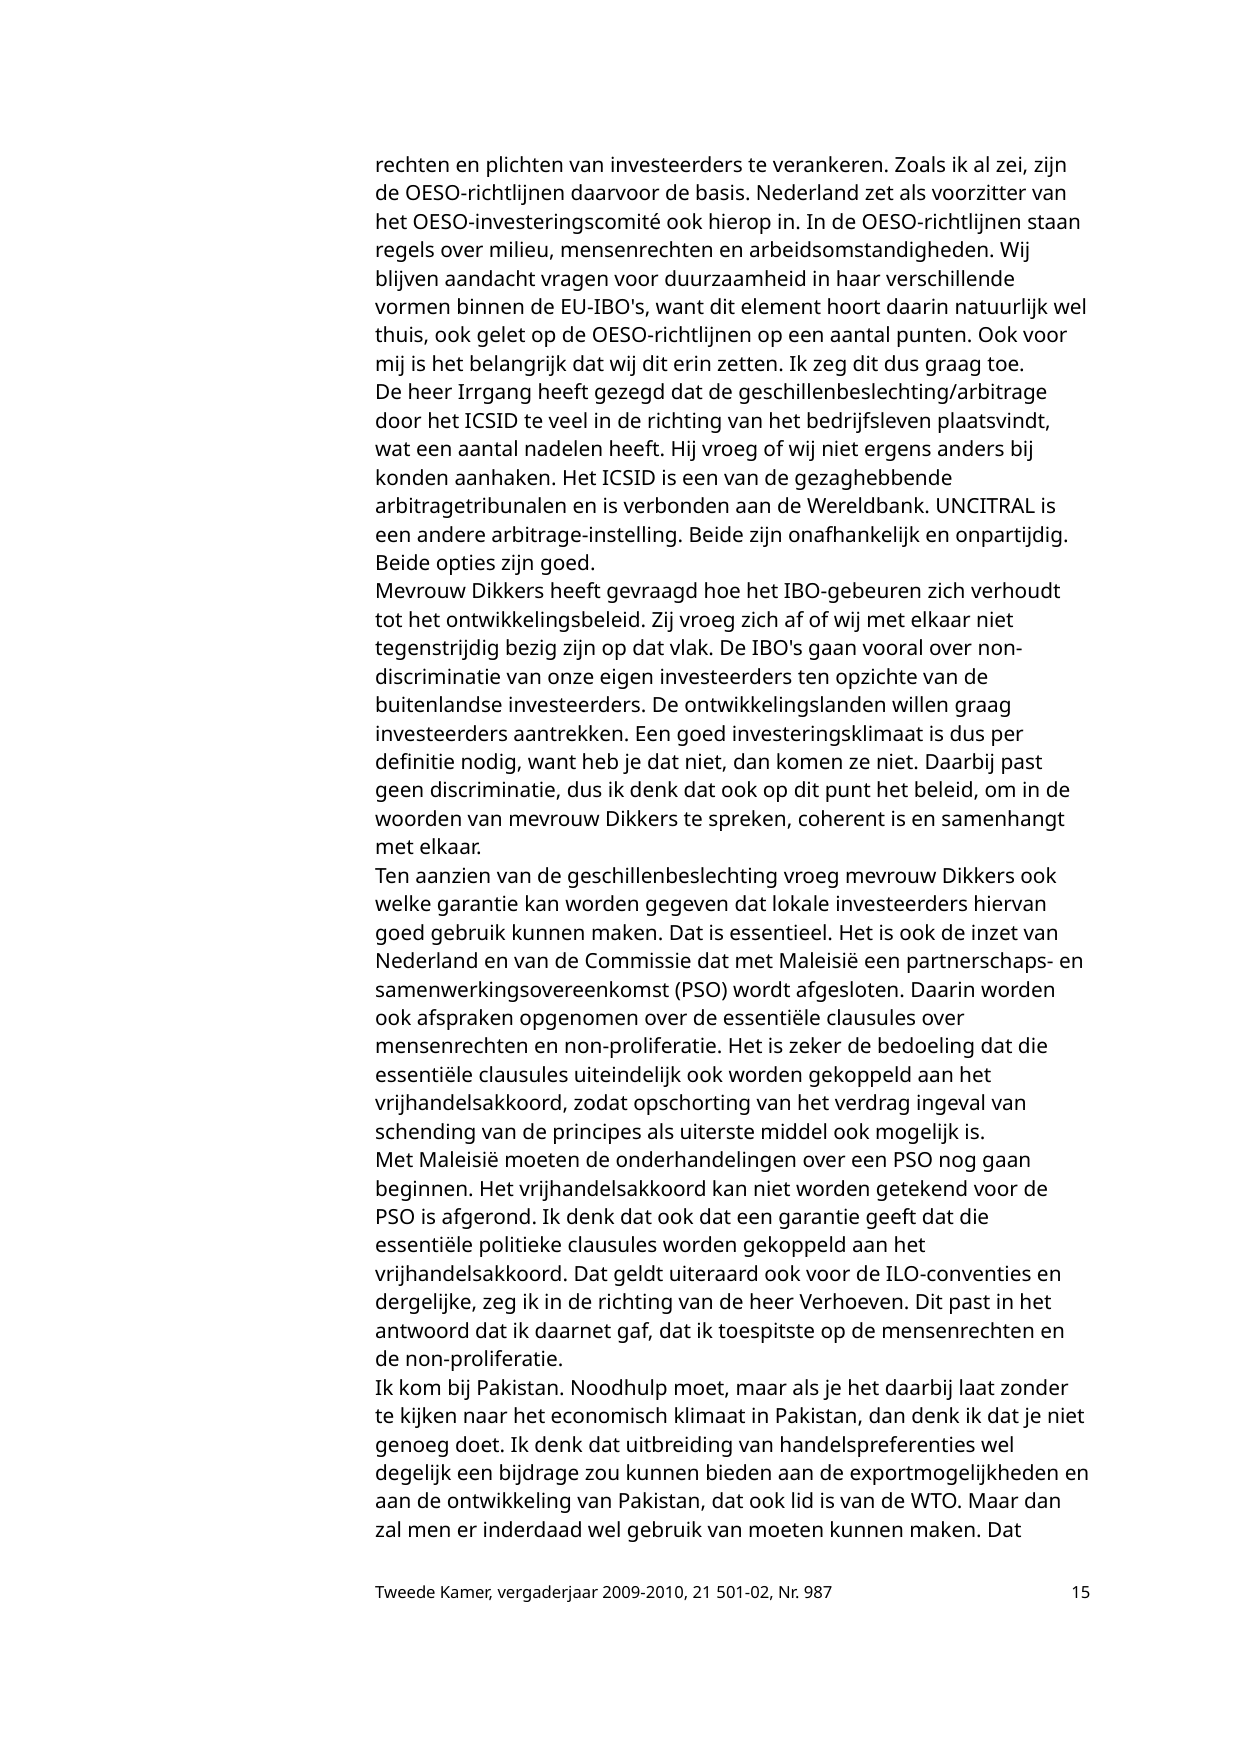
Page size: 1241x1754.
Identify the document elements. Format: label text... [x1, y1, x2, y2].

text rechten en plichten van investeerders te verankeren. Zoals ik al zei, zijn de OESO-richtlijnen daarvoor de basis. Nederland zet als voorzitter van het OESO-investeringscomité ook hierop in. In de OESO-richtlijnen staan regels over milieu, mensenrechten en arbeidsomstandigheden. Wij blijven aandacht vragen voor duurzaamheid in haar verschillende vormen binnen de EU-IBO's, want dit element hoort daarin natuurlijk wel thuis, ook gelet op de OESO-richtlijnen op een aantal punten. Ook voor mij is het belangrijk dat wij dit erin zetten. Ik zeg dit dus graag toe. [375, 150, 1090, 377]
text De heer Irrgang heeft gezegd dat de geschillenbeslechting/arbitrage door het ICSID te veel in de richting van het bedrijfsleven plaatsvindt, wat een aantal nadelen heeft. Hij vroeg of wij niet ergens anders bij konden aanhaken. Het ICSID is een van de gezaghebbende arbitragetribunalen en is verbonden aan de Wereldbank. UNCITRAL is een andere arbitrage-instelling. Beide zijn onafhankelijk en onpartijdig. Beide opties zijn goed. [375, 377, 1090, 577]
text Met Maleisië moeten de onderhandelingen over een PSO nog gaan beginnen. Het vrijhandelsakkoord kan niet worden getekend voor de PSO is afgerond. Ik denk dat ook dat een garantie geeft dat die essentiële politieke clausules worden gekoppeld aan het vrijhandelsakkoord. Dat geldt uiteraard ook voor de ILO-conventies en dergelijke, zeg ik in de richting van de heer Verhoeven. Dit past in het antwoord dat ik daarnet gaf, dat ik toespitste op de mensenrechten en de non-proliferatie. [375, 1145, 1090, 1373]
text Mevrouw Dikkers heeft gevraagd hoe het IBO-gebeuren zich verhoudt tot het ontwikkelingsbeleid. Zij vroeg zich af of wij met elkaar niet tegenstrijdig bezig zijn op dat vlak. De IBO's gaan vooral over non-discriminatie van onze eigen investeerders ten opzichte van de buitenlandse investeerders. De ontwikkelingslanden willen graag investeerders aantrekken. Een goed investeringsklimaat is dus per definitie nodig, want heb je dat niet, dan komen ze niet. Daarbij past geen discriminatie, dus ik denk dat ook op dit punt het beleid, om in de woorden van mevrouw Dikkers te spreken, coherent is en samenhangt met elkaar. [375, 577, 1090, 861]
text Ten aanzien van de geschillenbeslechting vroeg mevrouw Dikkers ook welke garantie kan worden gegeven dat lokale investeerders hiervan goed gebruik kunnen maken. Dat is essentieel. Het is ook de inzet van Nederland en van de Commissie dat met Maleisië een partnerschaps- en samenwerkingsovereenkomst (PSO) wordt afgesloten. Daarin worden ook afspraken opgenomen over de essentiële clausules over mensenrechten en non-proliferatie. Het is zeker de bedoeling dat die essentiële clausules uiteindelijk ook worden gekoppeld aan het vrijhandelsakkoord, zodat opschorting van het verdrag ingeval van schending van de principes als uiterste middel ook mogelijk is. [375, 861, 1090, 1145]
text Ik kom bij Pakistan. Noodhulp moet, maar als je het daarbij laat zonder te kijken naar het economisch klimaat in Pakistan, dan denk ik dat je niet genoeg doet. Ik denk dat uitbreiding van handelspreferenties wel degelijk een bijdrage zou kunnen bieden aan de exportmogelijkheden en aan de ontwikkeling van Pakistan, dat ook lid is van de WTO. Maar dan zal men er inderdaad wel gebruik van moeten kunnen maken. Dat [375, 1373, 1090, 1543]
